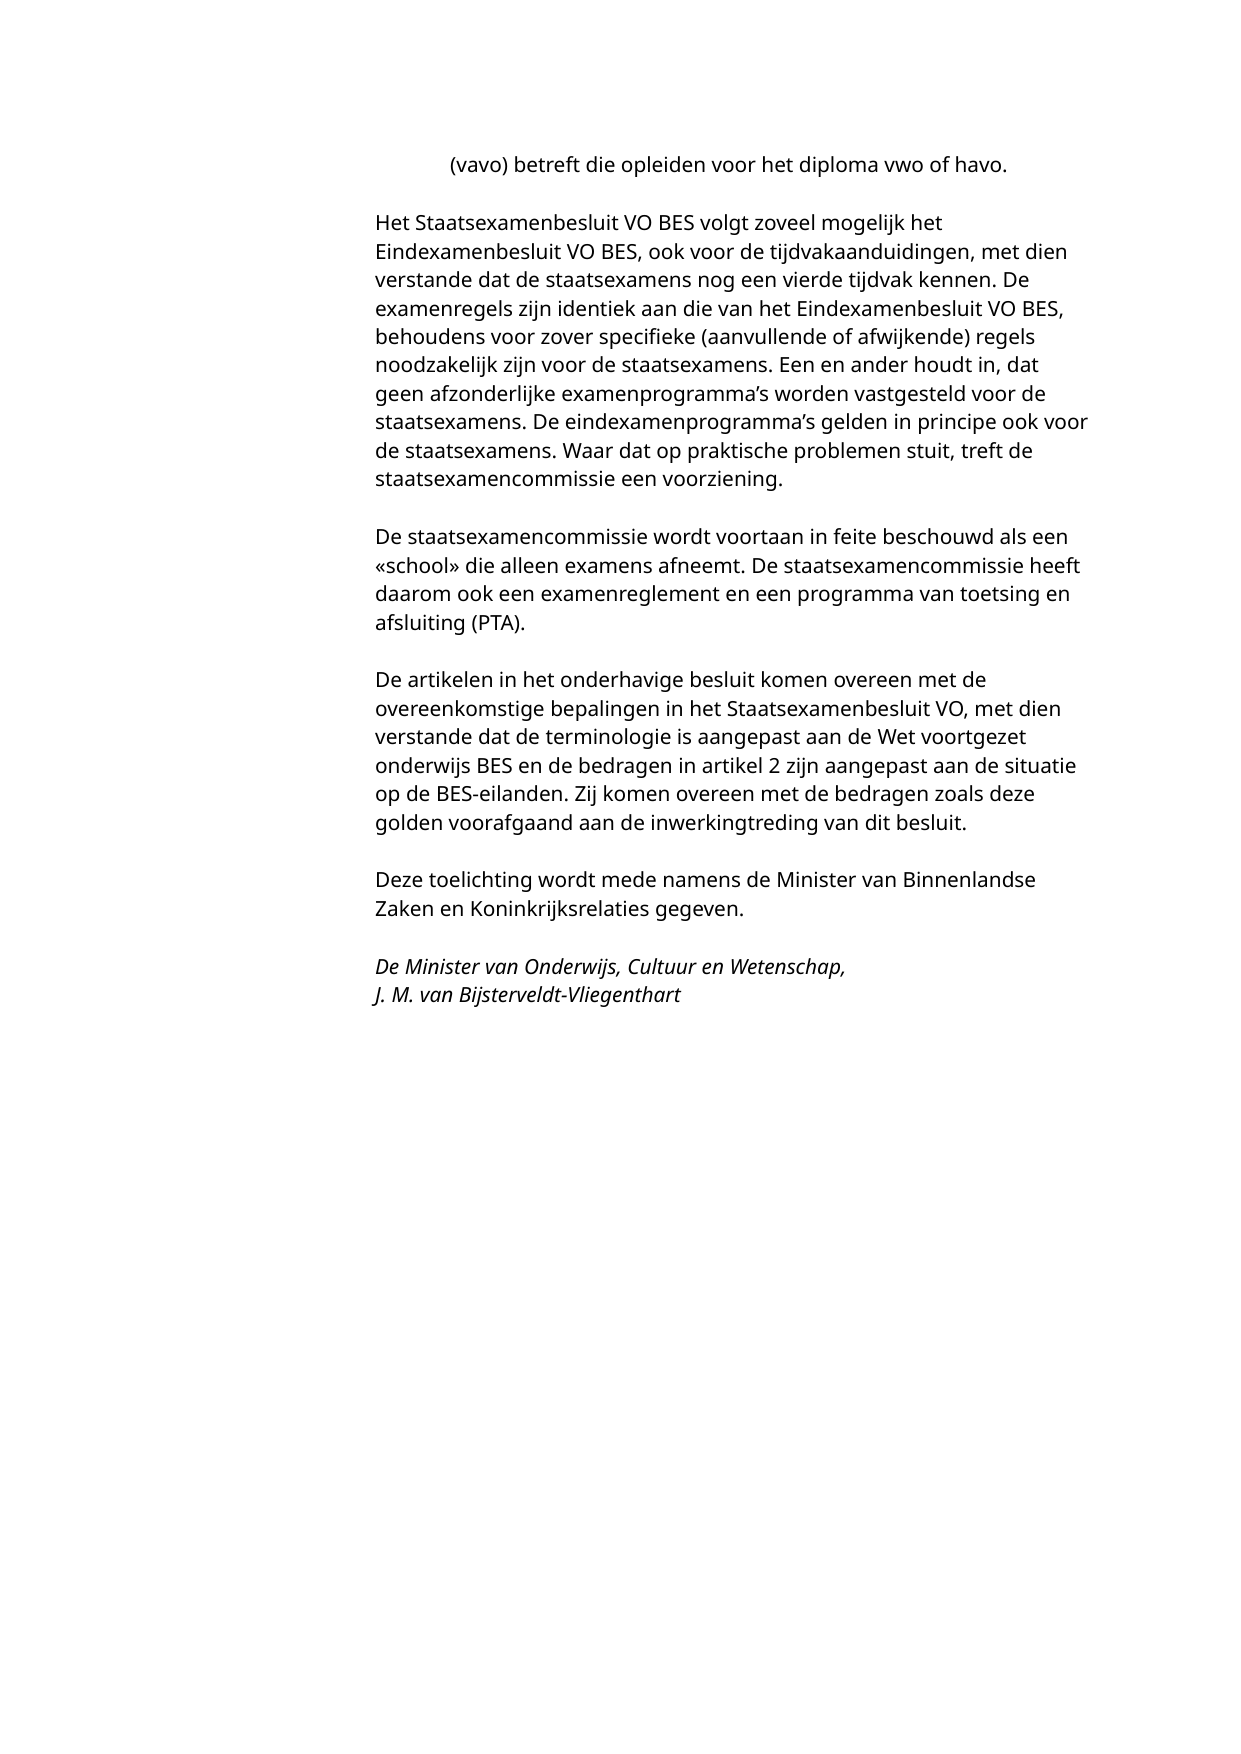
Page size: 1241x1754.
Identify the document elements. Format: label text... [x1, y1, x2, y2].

text De artikelen in het onderhavige besluit komen overeen met de overeenkomstige bepalingen in het Staatsexamenbesluit VO, met dien verstande dat de terminologie is aangepast aan de Wet voortgezet onderwijs BES en de bedragen in artikel 2 zijn aangepast aan de situatie op de BES-eilanden. Zij komen overeen met de bedragen zoals deze golden voorafgaand aan de inwerkingtreding van dit besluit. [375, 666, 1090, 836]
text De staatsexamencommissie wordt voortaan in feite beschouwd als een «school» die alleen examens afneemt. De staatsexamencommissie heeft daarom ook een examenreglement en een programma van toetsing en afsluiting (PTA). [375, 522, 1090, 636]
text J. M. van Bijsterveldt-Vliegenthart [375, 980, 1090, 1009]
list (vavo) betreft die opleiden voor het diploma vwo of havo. [375, 150, 1090, 178]
text Het Staatsexamenbesluit VO BES volgt zoveel mogelijk het Eindexamenbesluit VO BES, ook voor de tijdvakaanduidingen, met dien verstande dat de staatsexamens nog een vierde tijdvak kennen. De examenregels zijn identiek aan die van het Eindexamenbesluit VO BES, behoudens voor zover specifieke (aanvullende of afwijkende) regels noodzakelijk zijn voor de staatsexamens. Een en ander houdt in, dat geen afzonderlijke examenprogramma’s worden vastgesteld voor de staatsexamens. De eindexamenprogramma’s gelden in principe ook voor de staatsexamens. Waar dat op praktische problemen stuit, treft de staatsexamencommissie een voorziening. [375, 208, 1090, 493]
text Deze toelichting wordt mede namens de Minister van Binnenlandse Zaken en Koninkrijksrelaties gegeven. [375, 866, 1090, 922]
text De Minister van Onderwijs, Cultuur en Wetenschap, [375, 952, 1090, 980]
